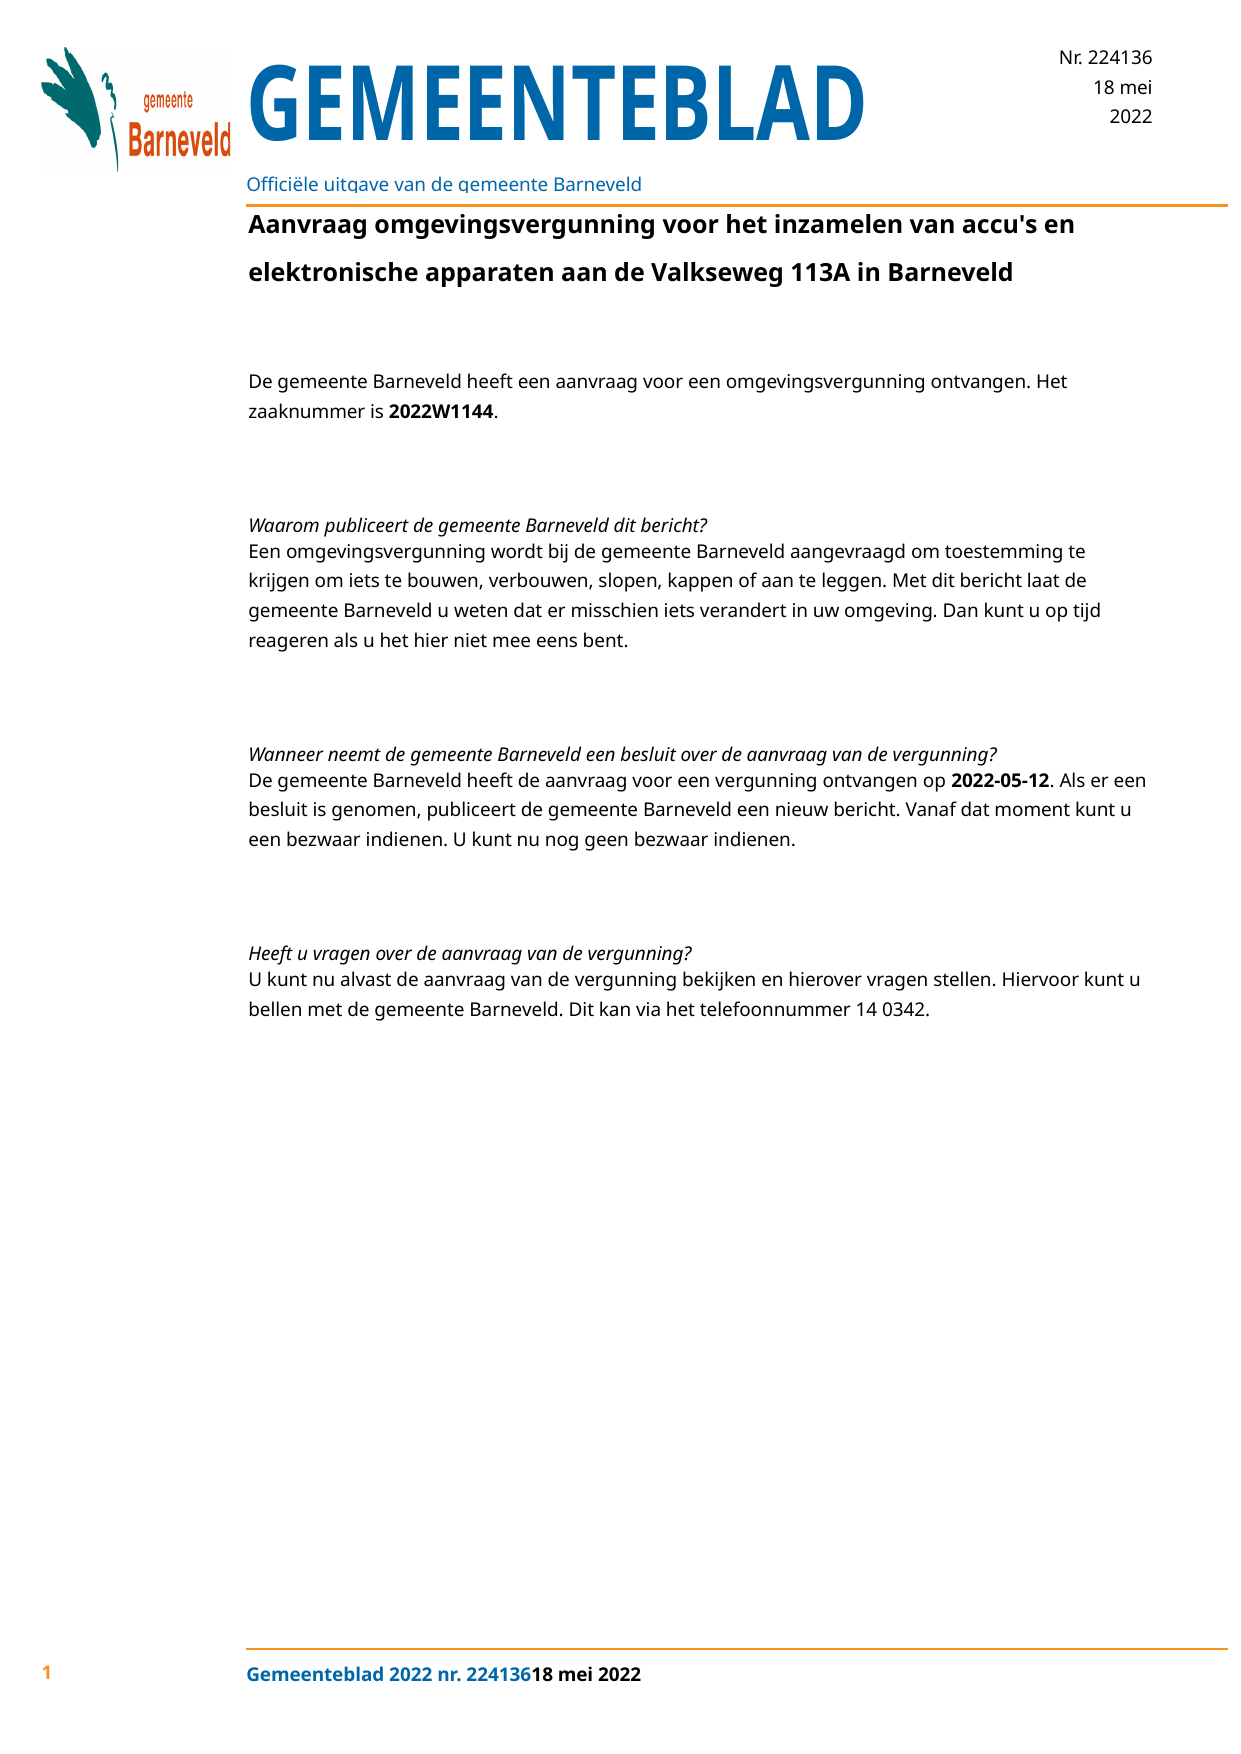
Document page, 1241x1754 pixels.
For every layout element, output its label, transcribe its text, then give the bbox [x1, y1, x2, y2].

text U kunt nu alvast de aanvraag van de vergunning bekijken en hierover vragen stellen. Hiervoor kunt u bellen met de gemeente Barneveld. Dit kan via het telefoonnummer 14 0342. [248, 966, 1152, 1021]
text Aanvraag omgevingsvergunning voor het inzamelen van accu's en elektronische apparaten aan de Valkseweg 113A in Barneveld [248, 207, 1152, 288]
text Waarom publiceert de gemeente Barneveld dit bericht? [248, 512, 1152, 538]
text Heeft u vragen over de aanvraag van de vergunning? [248, 940, 1152, 966]
text De gemeente Barneveld heeft een aanvraag voor een omgevingsvergunning ontvangen. Het zaaknummer is 2022W1144. [248, 368, 1152, 424]
text De gemeente Barneveld heeft de aanvraag voor een vergunning ontvangen op 2022-05-12. Als er een besluit is genomen, publiceert de gemeente Barneveld een nieuw bericht. Vanaf dat moment kunt u een bezwaar indienen. U kunt nu nog geen bezwaar indienen. [248, 767, 1152, 852]
picture [41, 47, 231, 172]
text Wanneer neemt de gemeente Barneveld een besluit over de aanvraag van de vergunning? [248, 741, 1152, 767]
text Een omgevingsvergunning wordt bij de gemeente Barneveld aangevraagd om toestemming te krijgen om iets te bouwen, verbouwen, slopen, kappen of aan te leggen. Met dit bericht laat de gemeente Barneveld u weten dat er misschien iets verandert in uw omgeving. Dan kunt u op tijd reageren als u het hier niet mee eens bent. [248, 538, 1152, 652]
